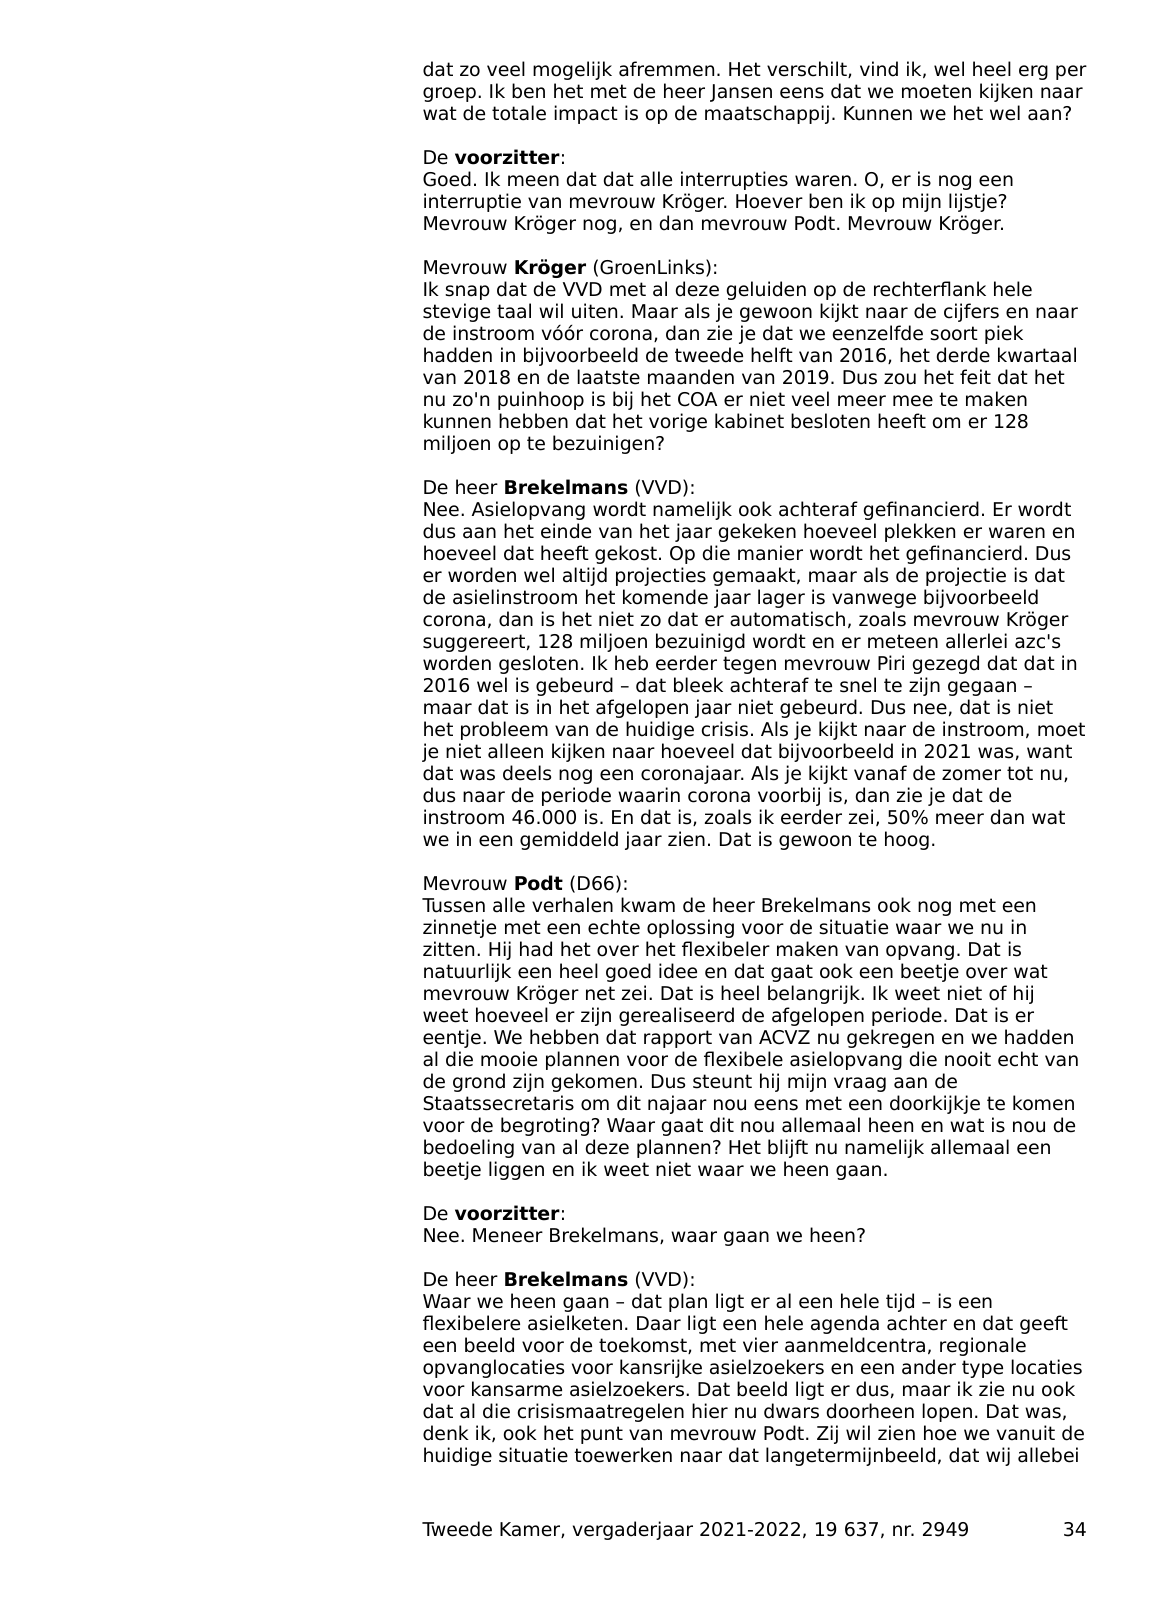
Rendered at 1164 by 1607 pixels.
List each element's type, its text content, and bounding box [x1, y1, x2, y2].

text Goed. Ik meen dat dat alle interrupties waren. O, er is nog een interruptie van mevrouw Kröger. Hoever ben ik op mijn lijstje? Mevrouw Kröger nog, en dan mevrouw Podt. Mevrouw Kröger. [422, 169, 1087, 235]
text De heer Brekelmans (VVD): [422, 1269, 1087, 1291]
text Waar we heen gaan – dat plan ligt er al een hele tijd – is een flexibelere asielketen. Daar ligt een hele agenda achter en dat geeft een beeld voor de toekomst, met vier aanmeldcentra, regionale opvanglocaties voor kansrijke asielzoekers en een ander type locaties voor kansarme asielzoekers. Dat beeld ligt er dus, maar ik zie nu ook dat al die crisismaatregelen hier nu dwars doorheen lopen. Dat was, denk ik, ook het punt van mevrouw Podt. Zij wil zien hoe we vanuit de huidige situatie toewerken naar dat langetermijnbeeld, dat wij allebei [422, 1291, 1087, 1467]
text De voorzitter: [422, 147, 1087, 169]
text Mevrouw Kröger (GroenLinks): [422, 257, 1087, 279]
text Ik snap dat de VVD met al deze geluiden op de rechterflank hele stevige taal wil uiten. Maar als je gewoon kijkt naar de cijfers en naar de instroom vóór corona, dan zie je dat we eenzelfde soort piek hadden in bijvoorbeeld de tweede helft van 2016, het derde kwartaal van 2018 en de laatste maanden van 2019. Dus zou het feit dat het nu zo'n puinhoop is bij het COA er niet veel meer mee te maken kunnen hebben dat het vorige kabinet besloten heeft om er 128 miljoen op te bezuinigen? [422, 279, 1087, 455]
text dat zo veel mogelijk afremmen. Het verschilt, vind ik, wel heel erg per groep. Ik ben het met de heer Jansen eens dat we moeten kijken naar wat de totale impact is op de maatschappij. Kunnen we het wel aan? [422, 59, 1087, 125]
text De heer Brekelmans (VVD): [422, 477, 1087, 499]
text De voorzitter: [422, 1203, 1087, 1225]
text Nee. Asielopvang wordt namelijk ook achteraf gefinancierd. Er wordt dus aan het einde van het jaar gekeken hoeveel plekken er waren en hoeveel dat heeft gekost. Op die manier wordt het gefinancierd. Dus er worden wel altijd projecties gemaakt, maar als de projectie is dat de asielinstroom het komende jaar lager is vanwege bijvoorbeeld corona, dan is het niet zo dat er automatisch, zoals mevrouw Kröger suggereert, 128 miljoen bezuinigd wordt en er meteen allerlei azc's worden gesloten. Ik heb eerder tegen mevrouw Piri gezegd dat dat in 2016 wel is gebeurd – dat bleek achteraf te snel te zijn gegaan – maar dat is in het afgelopen jaar niet gebeurd. Dus nee, dat is niet het probleem van de huidige crisis. Als je kijkt naar de instroom, moet je niet alleen kijken naar hoeveel dat bijvoorbeeld in 2021 was, want dat was deels nog een coronajaar. Als je kijkt vanaf de zomer tot nu, dus naar de periode waarin corona voorbij is, dan zie je dat de instroom 46.000 is. En dat is, zoals ik eerder zei, 50% meer dan wat we in een gemiddeld jaar zien. Dat is gewoon te hoog. [422, 499, 1087, 851]
text Tussen alle verhalen kwam de heer Brekelmans ook nog met een zinnetje met een echte oplossing voor de situatie waar we nu in zitten. Hij had het over het flexibeler maken van opvang. Dat is natuurlijk een heel goed idee en dat gaat ook een beetje over wat mevrouw Kröger net zei. Dat is heel belangrijk. Ik weet niet of hij weet hoeveel er zijn gerealiseerd de afgelopen periode. Dat is er eentje. We hebben dat rapport van ACVZ nu gekregen en we hadden al die mooie plannen voor de flexibele asielopvang die nooit echt van de grond zijn gekomen. Dus steunt hij mijn vraag aan de Staatssecretaris om dit najaar nou eens met een doorkijkje te komen voor de begroting? Waar gaat dit nou allemaal heen en wat is nou de bedoeling van al deze plannen? Het blijft nu namelijk allemaal een beetje liggen en ik weet niet waar we heen gaan. [422, 895, 1087, 1181]
text Nee. Meneer Brekelmans, waar gaan we heen? [422, 1225, 1087, 1247]
text Mevrouw Podt (D66): [422, 873, 1087, 895]
